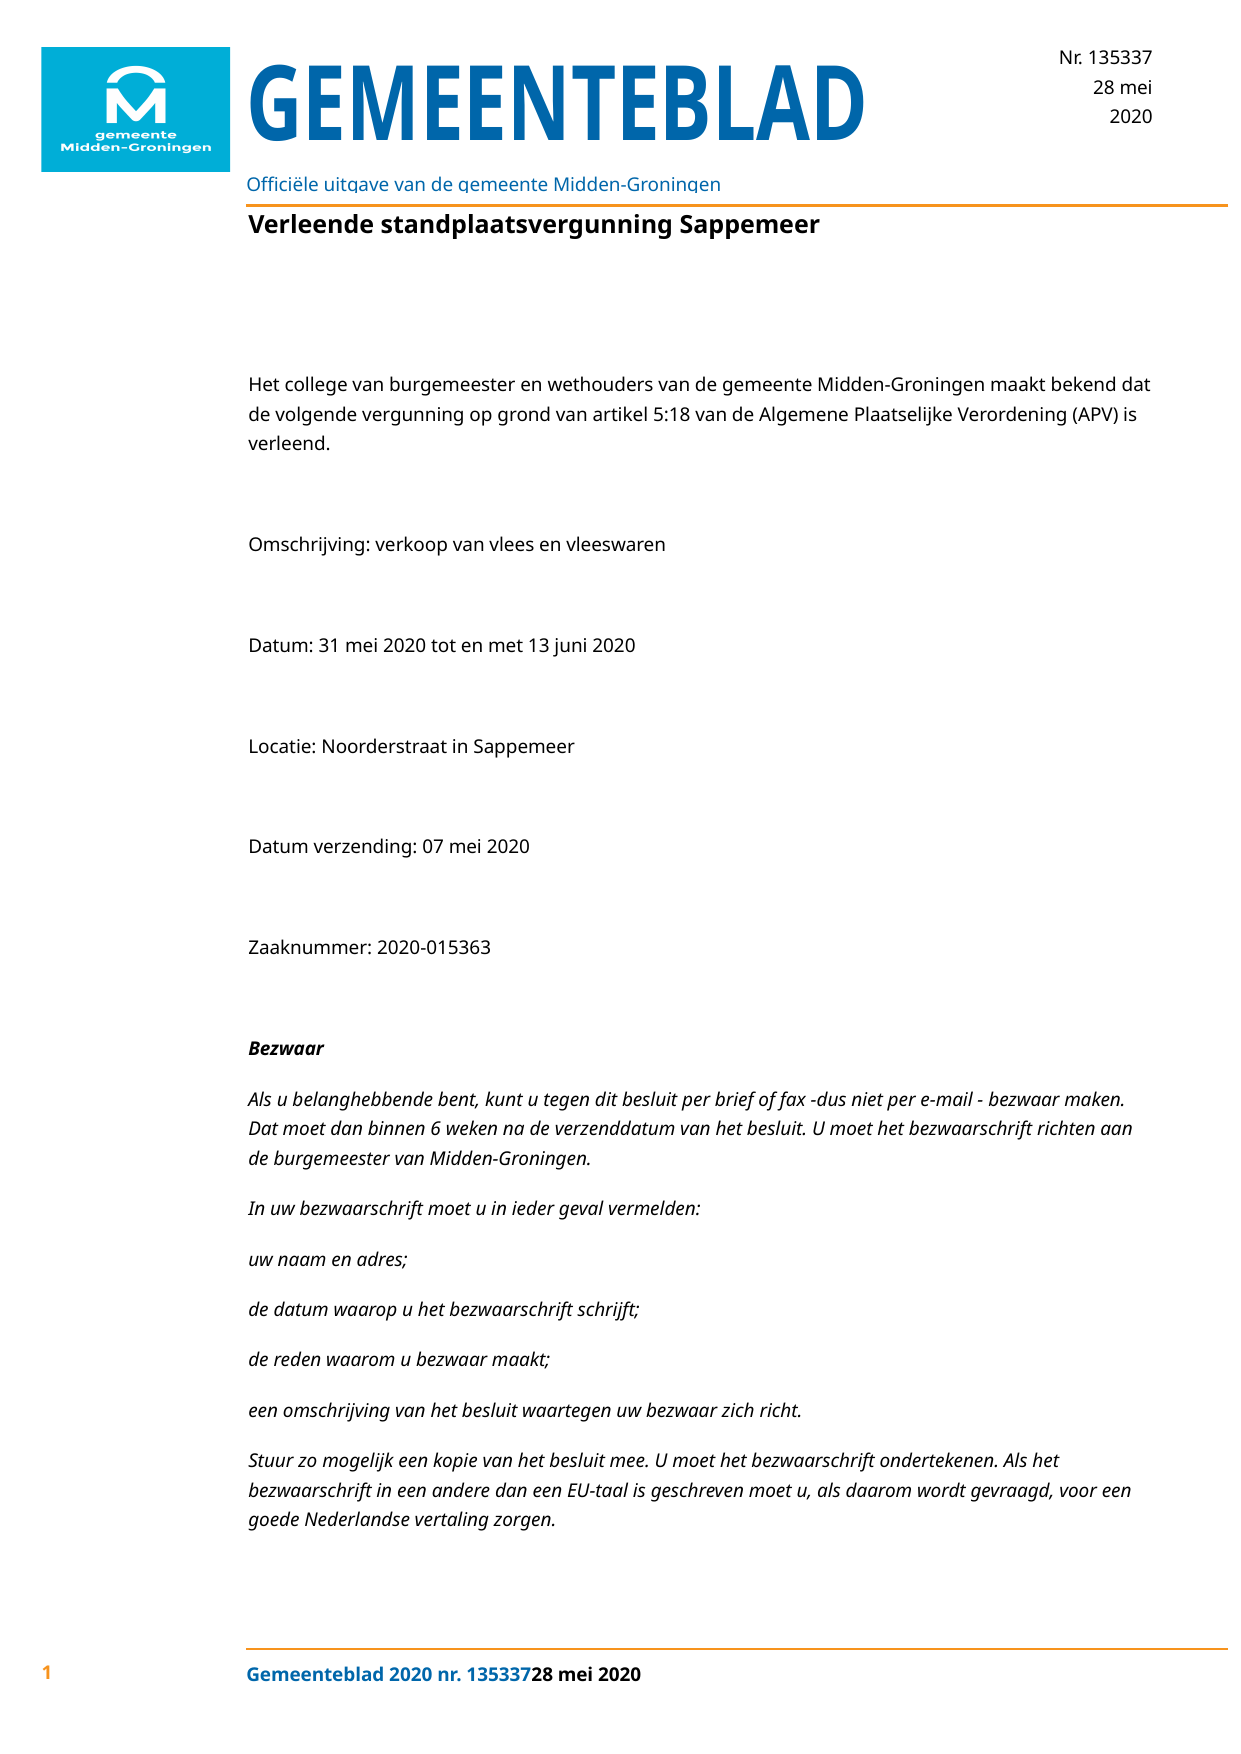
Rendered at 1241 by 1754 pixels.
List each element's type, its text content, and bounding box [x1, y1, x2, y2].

text uw naam en adres; [248, 1246, 1152, 1271]
picture [184, 146, 190, 153]
picture [108, 66, 164, 82]
text Omschrijving: verkoop van vlees en vleeswaren [248, 531, 1152, 557]
text de reden waarom u bezwaar maakt; [248, 1347, 1152, 1372]
text Bezwaar [248, 1035, 1152, 1061]
text Verleende standplaatsvergunning Sappemeer [248, 207, 1152, 241]
text Datum verzending: 07 mei 2020 [248, 834, 1152, 859]
text Datum: 31 mei 2020 tot en met 13 juni 2020 [248, 632, 1152, 658]
picture [107, 89, 165, 122]
text Het college van burgemeester en wethouders van de gemeente Midden-Groningen maakt bekend dat de volgende vergunning op grond van artikel 5:18 van de Algemene Plaatselijke Verordening (APV) is verleend. [248, 371, 1152, 456]
text een omschrijving van het besluit waartegen uw bezwaar zich richt. [248, 1397, 1152, 1423]
text In uw bezwaarschrift moet u in ieder geval vermelden: [248, 1195, 1152, 1221]
text Stuur zo mogelijk een kopie van het besluit mee. U moet het bezwaarschrift ondertekenen. Als het bezwaarschrift in een andere dan een EU-taal is geschreven moet u, als daarom wordt gevraagd, voor een goede Nederlandse vertaling zorgen. [248, 1447, 1152, 1532]
text Als u belanghebbende bent, kunt u tegen dit besluit per brief of fax -dus niet per e-mail - bezwaar maken. Dat moet dan binnen 6 weken na de verzenddatum van het besluit. U moet het bezwaarschrift richten aan de burgemeester van Midden-Groningen. [248, 1086, 1152, 1171]
text Locatie: Noorderstraat in Sappemeer [248, 733, 1152, 758]
text de datum waarop u het bezwaarschrift schrijft; [248, 1296, 1152, 1322]
text Zaaknummer: 2020-015363 [248, 934, 1152, 960]
